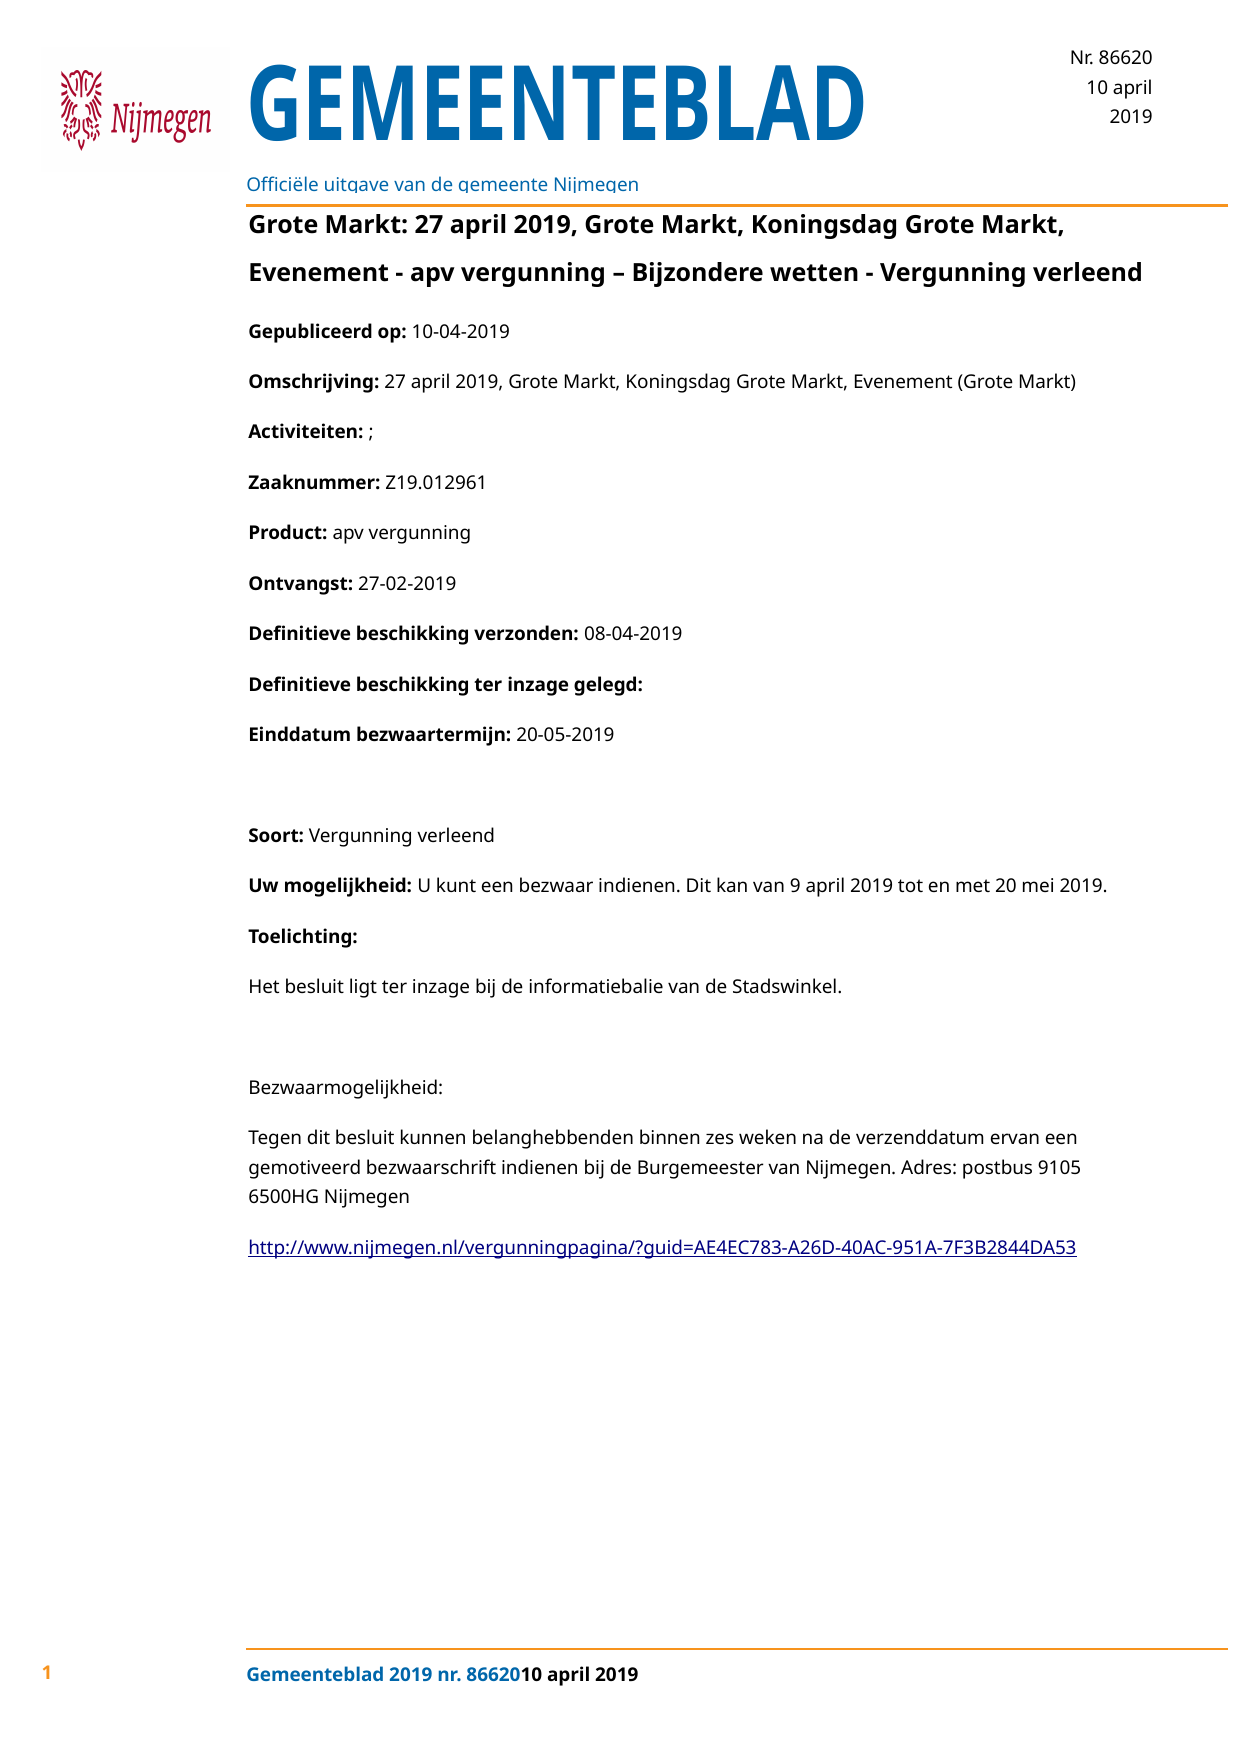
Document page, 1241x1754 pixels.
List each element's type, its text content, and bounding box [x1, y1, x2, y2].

text Toelichting: [248, 923, 1152, 949]
text Definitieve beschikking verzonden: 08-04-2019 [248, 620, 1152, 646]
text http://www.nijmegen.nl/vergunningpagina/?guid=AE4EC783-A26D-40AC-951A-7F3B2844DA53 [248, 1234, 1152, 1260]
text Tegen dit besluit kunnen belanghebbenden binnen zes weken na de verzenddatum ervan een gemotiveerd bezwaarschrift indienen bij de Burgemeester van Nijmegen. Adres: postbus 9105 6500HG Nijmegen [248, 1124, 1152, 1209]
text Soort: Vergunning verleend [248, 822, 1152, 848]
text Omschrijving: 27 april 2019, Grote Markt, Koningsdag Grote Markt, Evenement (Grote Markt) [248, 368, 1152, 394]
text Uw mogelijkheid: U kunt een bezwaar indienen. Dit kan van 9 april 2019 tot en met 20 mei 2019. [248, 872, 1152, 898]
text Het besluit ligt ter inzage bij de informatiebalie van de Stadswinkel. [248, 973, 1152, 999]
text Gepubliceerd op: 10-04-2019 [248, 318, 1152, 344]
text Ontvangst: 27-02-2019 [248, 570, 1152, 596]
text Product: apv vergunning [248, 519, 1152, 545]
text Definitieve beschikking ter inzage gelegd: [248, 671, 1152, 697]
picture [41, 47, 231, 172]
text Bezwaarmogelijkheid: [248, 1074, 1152, 1100]
text Einddatum bezwaartermijn: 20-05-2019 [248, 721, 1152, 747]
text Activiteiten: ; [248, 419, 1152, 444]
text Grote Markt: 27 april 2019, Grote Markt, Koningsdag Grote Markt, Evenement - apv vergunning – Bijzondere wetten - Vergunning verleend [248, 207, 1152, 288]
text Zaaknummer: Z19.012961 [248, 469, 1152, 495]
